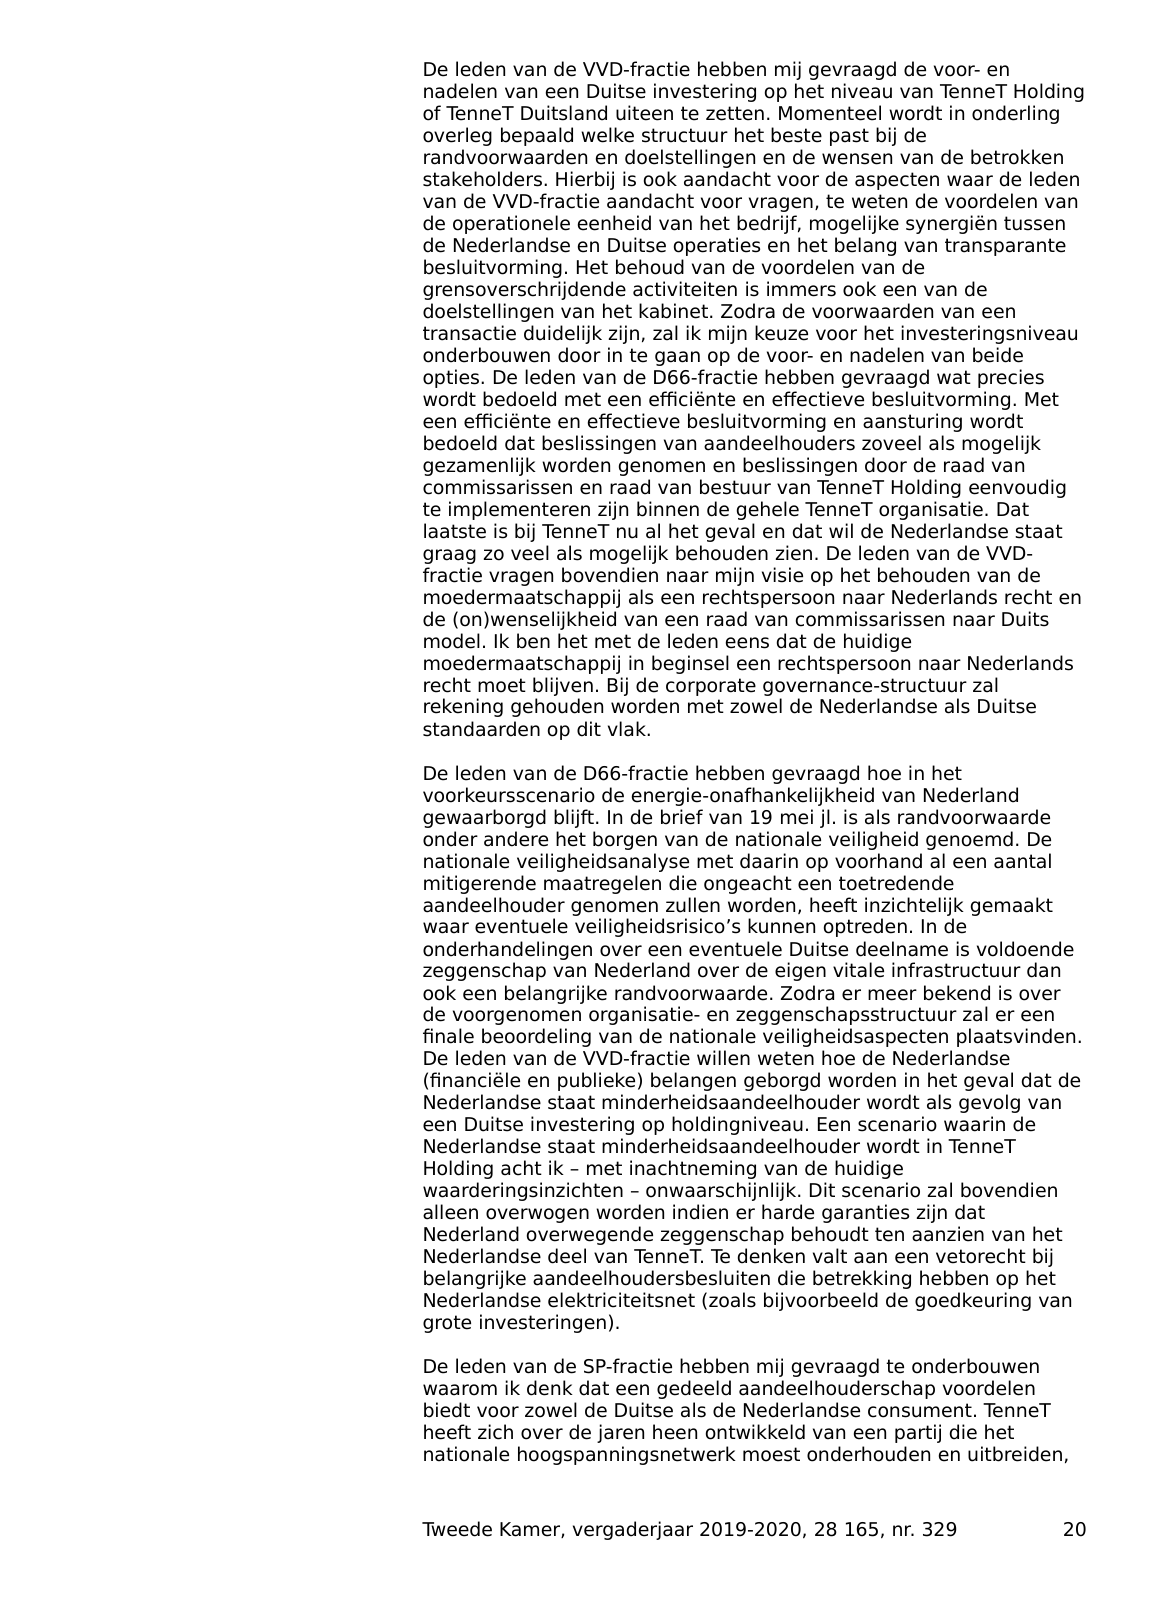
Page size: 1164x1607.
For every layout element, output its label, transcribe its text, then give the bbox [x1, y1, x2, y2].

text De leden van de VVD-fractie hebben mij gevraagd de voor- en nadelen van een Duitse investering op het niveau van TenneT Holding of TenneT Duitsland uiteen te zetten. Momenteel wordt in onderling overleg bepaald welke structuur het beste past bij de randvoorwaarden en doelstellingen en de wensen van de betrokken stakeholders. Hierbij is ook aandacht voor de aspecten waar de leden van de VVD-fractie aandacht voor vragen, te weten de voordelen van de operationele eenheid van het bedrijf, mogelijke synergiën tussen de Nederlandse en Duitse operaties en het belang van transparante besluitvorming. Het behoud van de voordelen van de grensoverschrijdende activiteiten is immers ook een van de doelstellingen van het kabinet. Zodra de voorwaarden van een transactie duidelijk zijn, zal ik mijn keuze voor het investeringsniveau onderbouwen door in te gaan op de voor- en nadelen van beide opties. De leden van de D66-fractie hebben gevraagd wat precies wordt bedoeld met een efficiënte en effectieve besluitvorming. Met een efficiënte en effectieve besluitvorming en aansturing wordt bedoeld dat beslissingen van aandeelhouders zoveel als mogelijk gezamenlijk worden genomen en beslissingen door de raad van commissarissen en raad van bestuur van TenneT Holding eenvoudig te implementeren zijn binnen de gehele TenneT organisatie. Dat laatste is bij TenneT nu al het geval en dat wil de Nederlandse staat graag zo veel als mogelijk behouden zien. De leden van de VVD-fractie vragen bovendien naar mijn visie op het behouden van de moedermaatschappij als een rechtspersoon naar Nederlands recht en de (on)wenselijkheid van een raad van commissarissen naar Duits model. Ik ben het met de leden eens dat de huidige moedermaatschappij in beginsel een rechtspersoon naar Nederlands recht moet blijven. Bij de corporate governance-structuur zal rekening gehouden worden met zowel de Nederlandse als Duitse standaarden op dit vlak. [422, 59, 1087, 740]
text De leden van de D66-fractie hebben gevraagd hoe in het voorkeursscenario de energie-onafhankelijkheid van Nederland gewaarborgd blijft. In de brief van 19 mei jl. is als randvoorwaarde onder andere het borgen van de nationale veiligheid genoemd. De nationale veiligheidsanalyse met daarin op voorhand al een aantal mitigerende maatregelen die ongeacht een toetredende aandeelhouder genomen zullen worden, heeft inzichtelijk gemaakt waar eventuele veiligheidsrisico’s kunnen optreden. In de onderhandelingen over een eventuele Duitse deelname is voldoende zeggenschap van Nederland over de eigen vitale infrastructuur dan ook een belangrijke randvoorwaarde. Zodra er meer bekend is over de voorgenomen organisatie- en zeggenschapsstructuur zal er een finale beoordeling van de nationale veiligheidsaspecten plaatsvinden. De leden van de VVD-fractie willen weten hoe de Nederlandse (financiële en publieke) belangen geborgd worden in het geval dat de Nederlandse staat minderheidsaandeelhouder wordt als gevolg van een Duitse investering op holdingniveau. Een scenario waarin de Nederlandse staat minderheidsaandeelhouder wordt in TenneT Holding acht ik – met inachtneming van de huidige waarderingsinzichten – onwaarschijnlijk. Dit scenario zal bovendien alleen overwogen worden indien er harde garanties zijn dat Nederland overwegende zeggenschap behoudt ten aanzien van het Nederlandse deel van TenneT. Te denken valt aan een vetorecht bij belangrijke aandeelhoudersbesluiten die betrekking hebben op het Nederlandse elektriciteitsnet (zoals bijvoorbeeld de goedkeuring van grote investeringen). [422, 763, 1087, 1334]
text De leden van de SP-fractie hebben mij gevraagd te onderbouwen waarom ik denk dat een gedeeld aandeelhouderschap voordelen biedt voor zowel de Duitse als de Nederlandse consument. TenneT heeft zich over de jaren heen ontwikkeld van een partij die het nationale hoogspanningsnetwerk moest onderhouden en uitbreiden, [422, 1356, 1087, 1466]
